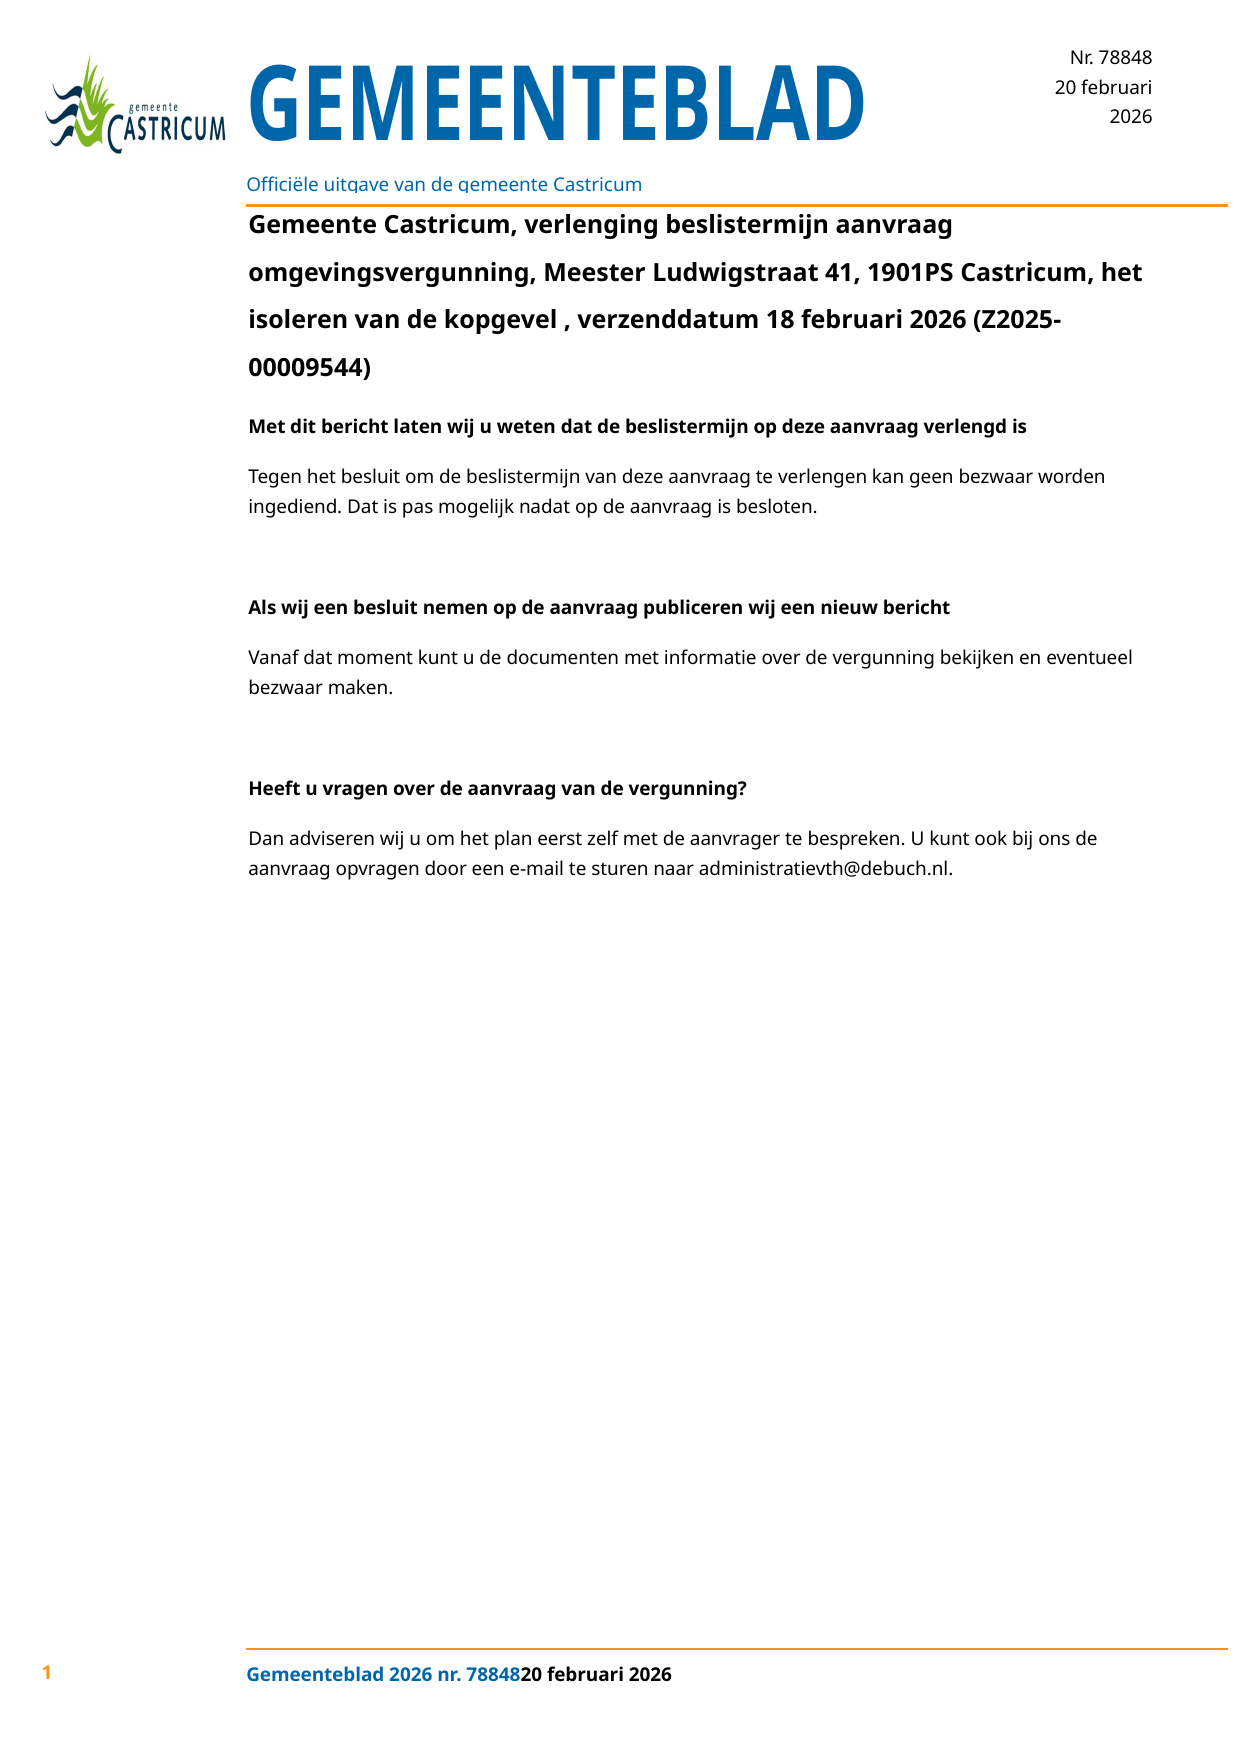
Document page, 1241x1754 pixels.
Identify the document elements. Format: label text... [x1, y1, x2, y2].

text Als wij een besluit nemen op de aanvraag publiceren wij een nieuw bericht [248, 594, 1152, 620]
text Tegen het besluit om de beslistermijn van deze aanvraag te verlengen kan geen bezwaar worden ingediend. Dat is pas mogelijk nadat op de aanvraag is besloten. [248, 463, 1152, 519]
picture [41, 47, 231, 172]
text Heeft u vragen over de aanvraag van de vergunning? [248, 775, 1152, 801]
text Gemeente Castricum, verlenging beslistermijn aanvraag omgevingsvergunning, Meester Ludwigstraat 41, 1901PS Castricum, het isoleren van de kopgevel , verzenddatum 18 februari 2026 (Z2025-00009544) [248, 207, 1152, 384]
text Dan adviseren wij u om het plan eerst zelf met de aanvrager te bespreken. U kunt ook bij ons de aanvraag opvragen door een e-mail te sturen naar administratievth@debuch.nl. [248, 825, 1152, 881]
text Met dit bericht laten wij u weten dat de beslistermijn op deze aanvraag verlengd is [248, 413, 1152, 439]
text Vanaf dat moment kunt u de documenten met informatie over de vergunning bekijken en eventueel bezwaar maken. [248, 644, 1152, 700]
